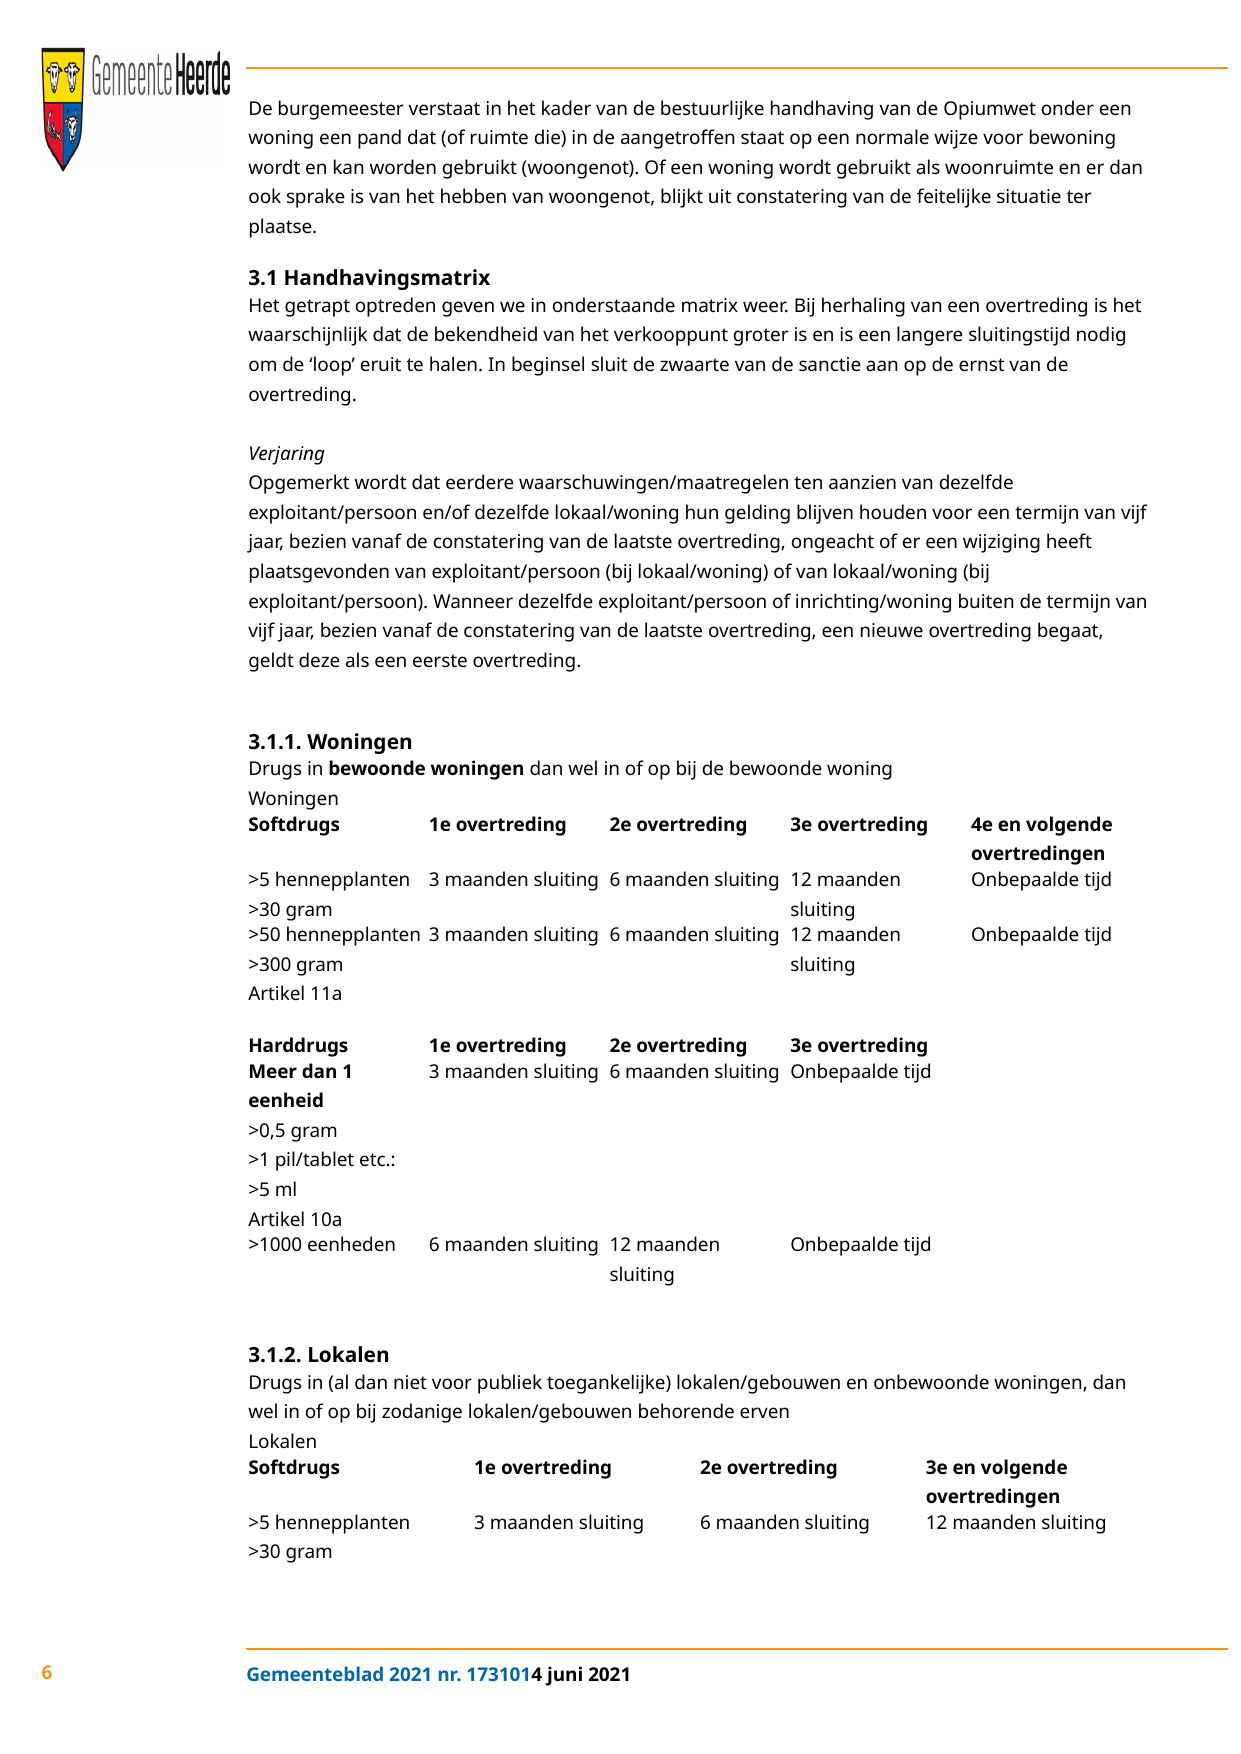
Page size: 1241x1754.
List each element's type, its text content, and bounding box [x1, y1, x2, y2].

table_cell Harddrugs [248, 1032, 429, 1058]
table_cell 3e en volgende overtredingen [926, 1454, 1152, 1509]
table_cell 1e overtreding [429, 811, 609, 866]
table_cell Softdrugs [248, 811, 429, 866]
table_cell 3e overtreding [790, 811, 971, 866]
table_cell 12 maanden sluiting [609, 1231, 790, 1287]
table_cell 6 maanden sluiting [429, 1231, 609, 1287]
table_cell >5 hennepplanten >30 gram [248, 866, 429, 921]
text Opgemerkt wordt dat eerdere waarschuwingen/maatregelen ten aanzien van dezelfde exploitant/persoon en/of dezelfde lokaal/woning hun gelding blijven houden voor een termijn van vijf jaar, bezien vanaf de constatering van de laatste overtreding, ongeacht of er een wijziging heeft plaatsgevonden van exploitant/persoon (bij lokaal/woning) of van lokaal/woning (bij exploitant/persoon). Wanneer dezelfde exploitant/persoon of inrichting/woning buiten de termijn van vijf jaar, bezien vanaf de constatering van de laatste overtreding, een nieuwe overtreding begaat, geldt deze als een eerste overtreding. [248, 469, 1152, 673]
table_cell >5 hennepplanten >30 gram [248, 1509, 474, 1564]
table_cell 6 maanden sluiting [609, 1058, 790, 1231]
table_cell 3 maanden sluiting [429, 921, 609, 1006]
text 3.1.1. Woningen [248, 727, 1152, 755]
table_cell 3 maanden sluiting [429, 1058, 609, 1231]
table_cell 3e overtreding [790, 1032, 971, 1058]
table_cell Onbepaalde tijd [790, 1058, 971, 1231]
table_cell 12 maanden sluiting [790, 866, 971, 921]
picture [41, 47, 231, 172]
table_cell [971, 1058, 1152, 1231]
table_cell 12 maanden sluiting [926, 1509, 1152, 1564]
table_cell Onbepaalde tijd [971, 921, 1152, 1006]
table_cell Meer dan 1 eenheid >0,5 gram >1 pil/tablet etc.: >5 ml Artikel 10a [248, 1058, 429, 1231]
table_cell 12 maanden sluiting [790, 921, 971, 1006]
table_header [926, 1428, 1152, 1454]
table_cell [429, 1006, 609, 1032]
table_cell 3 maanden sluiting [474, 1509, 700, 1564]
table_cell [971, 1006, 1152, 1032]
table_cell 1e overtreding [429, 1032, 609, 1058]
table_cell 3 maanden sluiting [429, 866, 609, 921]
table_cell 6 maanden sluiting [609, 866, 790, 921]
table_cell [790, 1006, 971, 1032]
text Drugs in (al dan niet voor publiek toegankelijke) lokalen/gebouwen en onbewoonde woningen, dan wel in of op bij zodanige lokalen/gebouwen behorende erven [248, 1369, 1152, 1424]
table_cell [971, 1231, 1152, 1287]
text Drugs in bewoonde woningen dan wel in of op bij de bewoonde woning [248, 755, 1152, 781]
table_cell Onbepaalde tijd [971, 866, 1152, 921]
table_cell 2e overtreding [609, 1032, 790, 1058]
table_cell 2e overtreding [609, 811, 790, 866]
table_cell [248, 1006, 429, 1032]
table_cell [971, 1032, 1152, 1058]
table_cell Softdrugs [248, 1454, 474, 1509]
table_cell 6 maanden sluiting [700, 1509, 926, 1564]
table_cell >1000 eenheden [248, 1231, 429, 1287]
table_cell 1e overtreding [474, 1454, 700, 1509]
text Het getrapt optreden geven we in onderstaande matrix weer. Bij herhaling van een overtreding is het waarschijnlijk dat de bekendheid van het verkooppunt groter is en is een langere sluitingstijd nodig om de ‘loop’ eruit te halen. In beginsel sluit de zwaarte van de sanctie aan op de ernst van de overtreding. [248, 292, 1152, 406]
table_cell 6 maanden sluiting [609, 921, 790, 1006]
text 3.1 Handhavingsmatrix [248, 263, 1152, 292]
text De burgemeester verstaat in het kader van de bestuurlijke handhaving van de Opiumwet onder een woning een pand dat (of ruimte die) in de aangetroffen staat op een normale wijze voor bewoning wordt en kan worden gebruikt (woongenot). Of een woning wordt gebruikt als woonruimte en er dan ook sprake is van het hebben van woongenot, blijkt uit constatering van de feitelijke situatie ter plaatse. [248, 95, 1152, 239]
table_cell [609, 1006, 790, 1032]
table_header Woningen [248, 785, 1152, 811]
table_cell Onbepaalde tijd [790, 1231, 971, 1287]
table_header Lokalen [248, 1428, 926, 1454]
text Verjaring [248, 440, 1152, 466]
text 3.1.2. Lokalen [248, 1340, 1152, 1369]
table_cell >50 hennepplanten >300 gram Artikel 11a [248, 921, 429, 1006]
table_cell 2e overtreding [700, 1454, 926, 1509]
table_cell 4e en volgende overtredingen [971, 811, 1152, 866]
